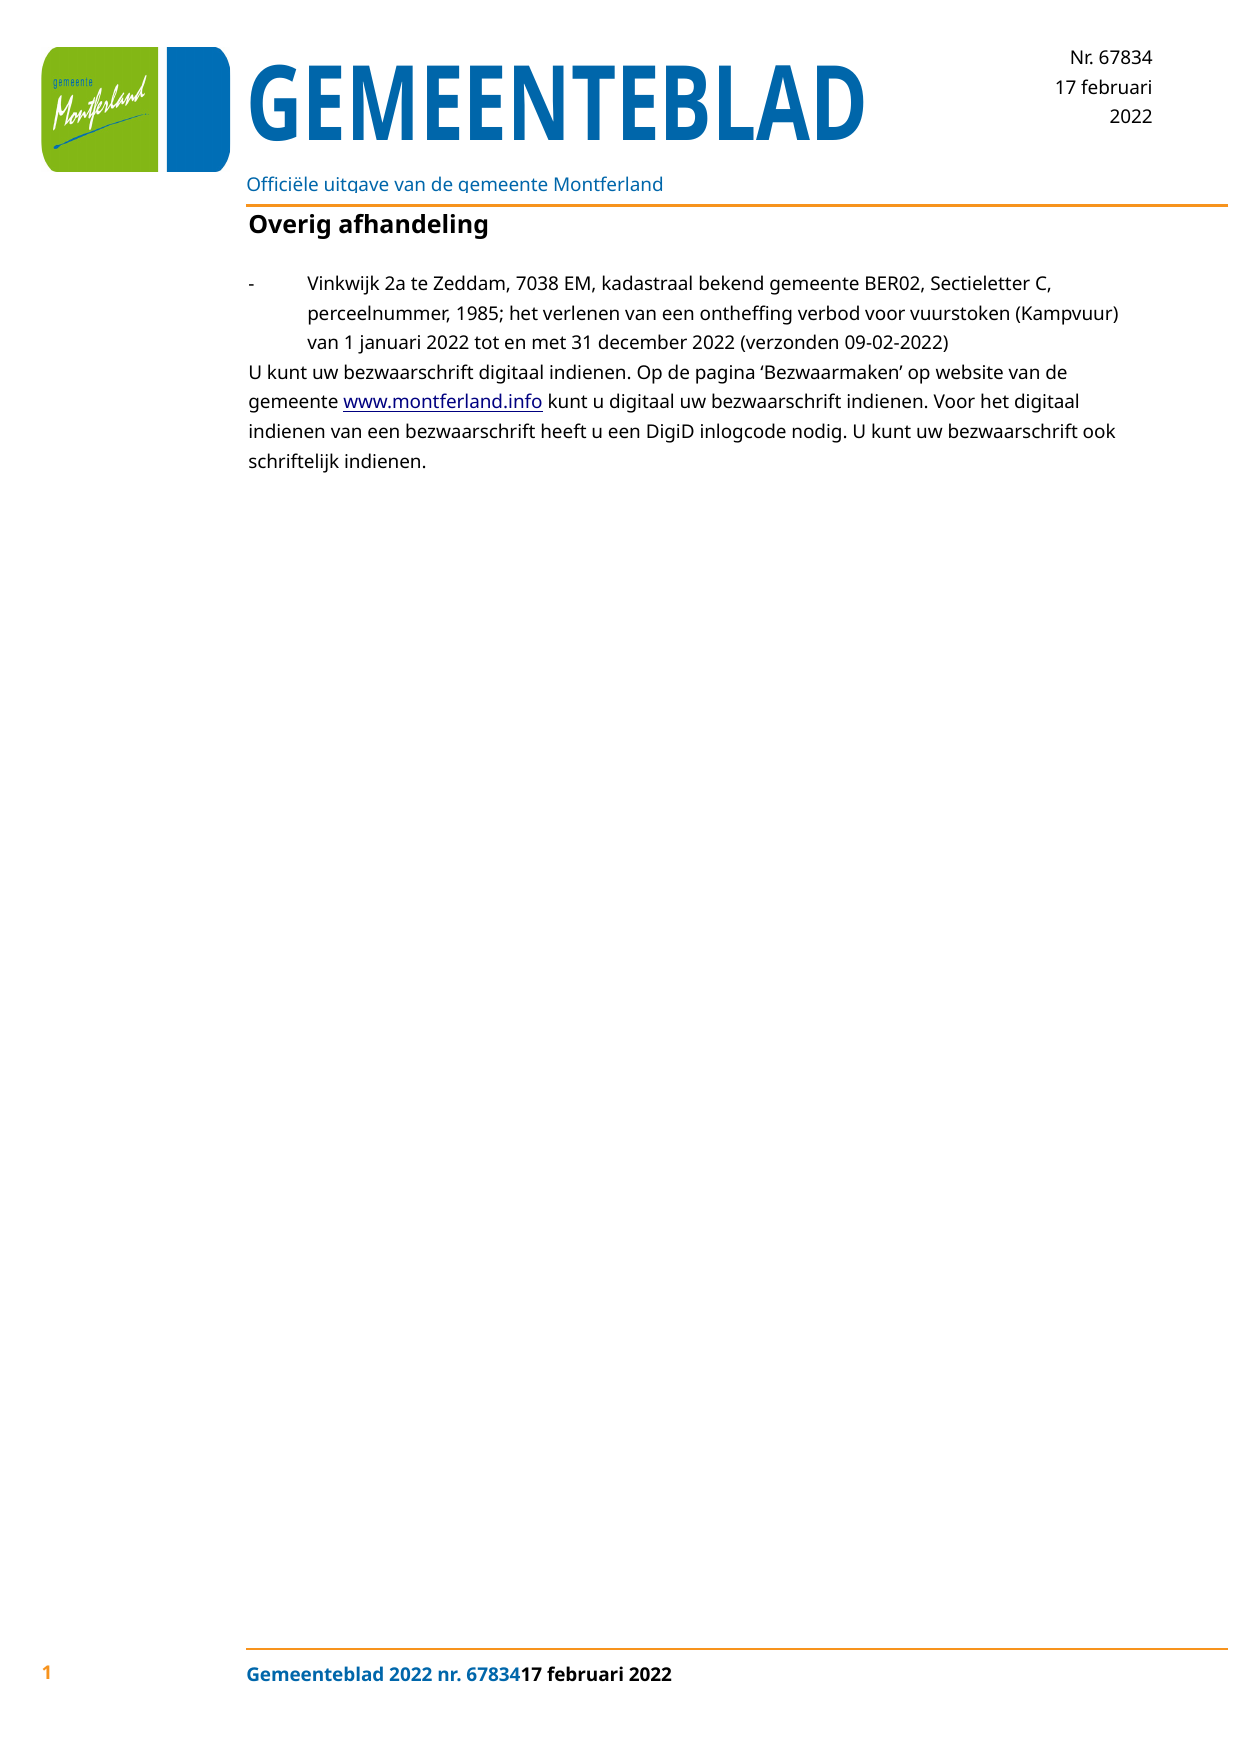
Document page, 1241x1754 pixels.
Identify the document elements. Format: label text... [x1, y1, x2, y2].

text U kunt uw bezwaarschrift digitaal indienen. Op de pagina ‘Bezwaarmaken’ op website van de gemeente www.montferland.info kunt u digitaal uw bezwaarschrift indienen. Voor het digitaal indienen van een bezwaarschrift heeft u een DigiD inlogcode nodig. U kunt uw bezwaarschrift ook schriftelijk indienen. [248, 359, 1152, 473]
text Overig afhandeling [248, 207, 1152, 241]
picture [41, 47, 231, 172]
list Vinkwijk 2a te Zeddam, 7038 EM, kadastraal bekend gemeente BER02, Sectieletter C, perceelnummer, 1985; het verlenen van een ontheffing verbod voor vuurstoken (Kampvuur) van 1 januari 2022 tot en met 31 december 2022 (verzonden 09-02-2022) [248, 270, 1152, 355]
